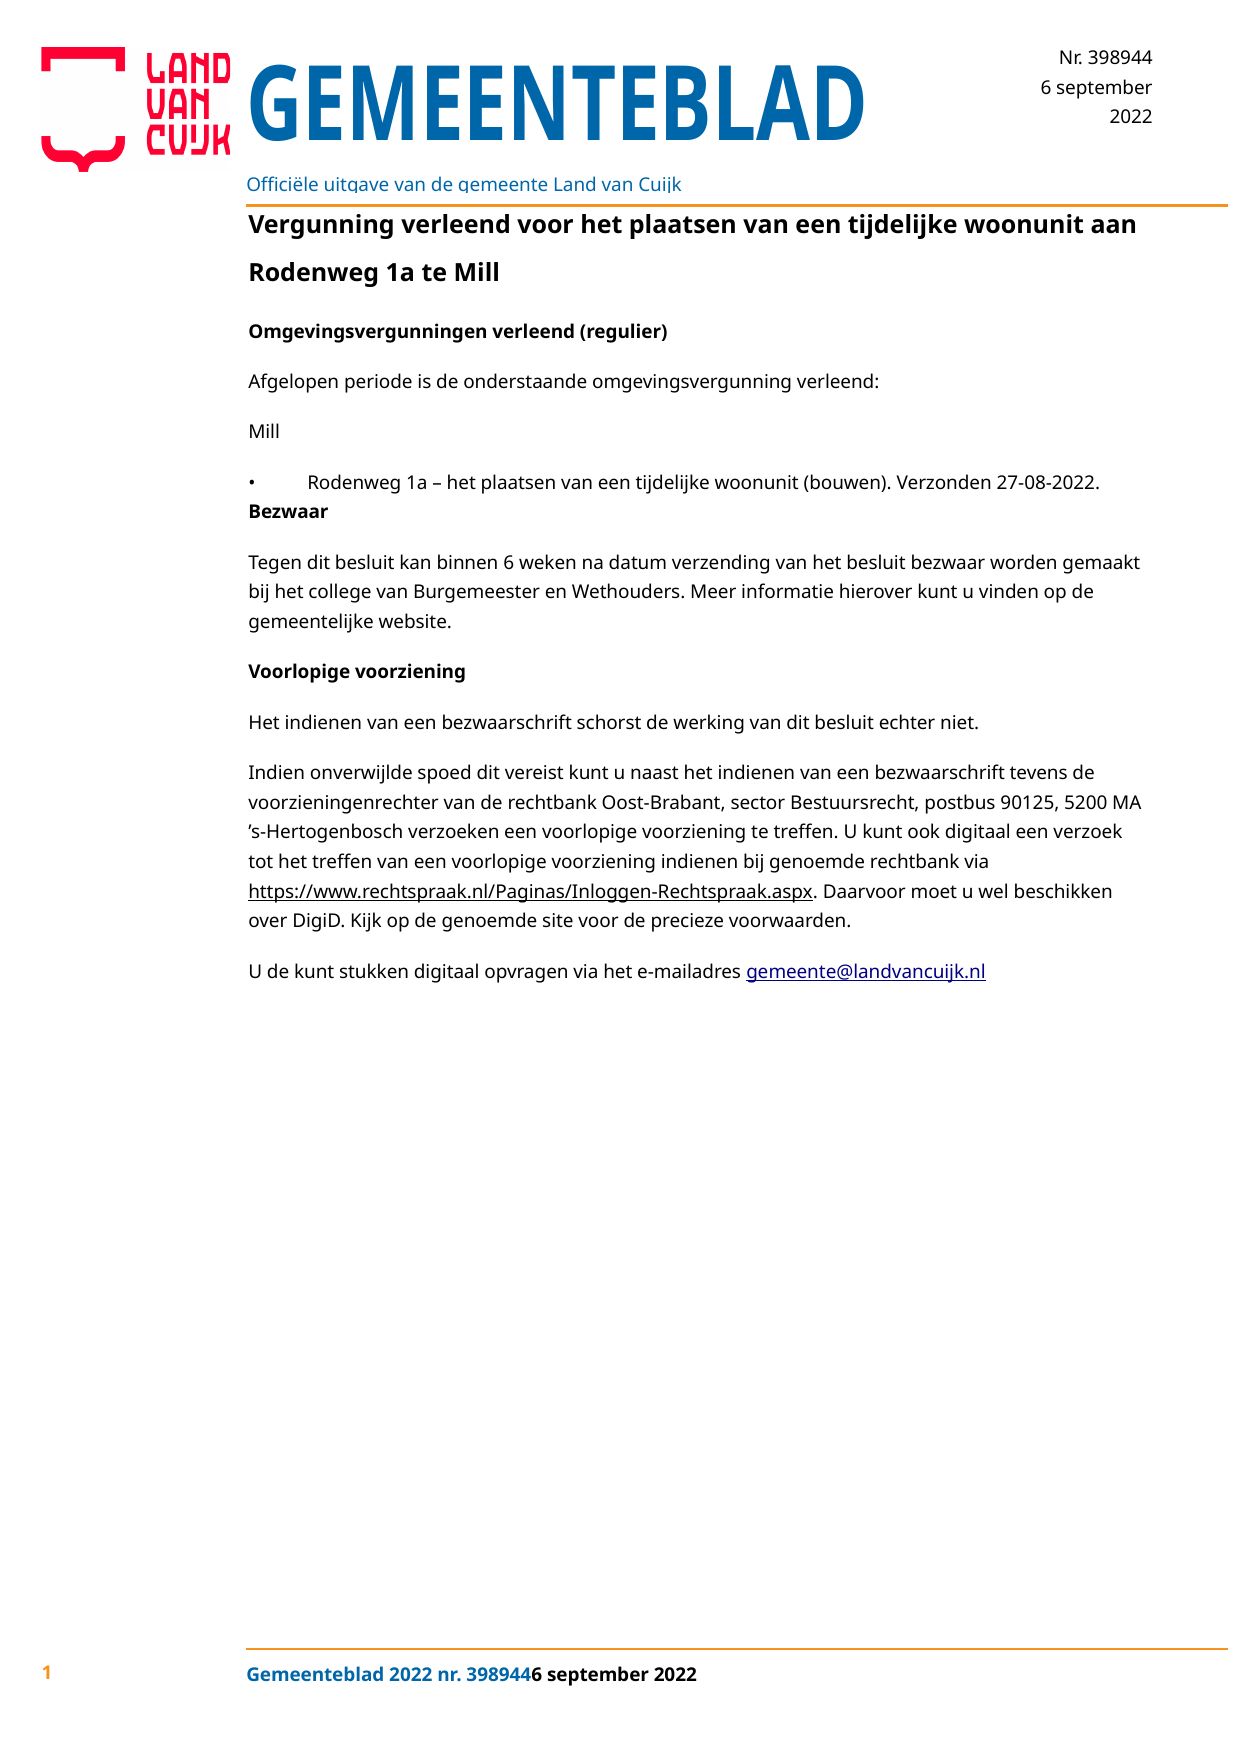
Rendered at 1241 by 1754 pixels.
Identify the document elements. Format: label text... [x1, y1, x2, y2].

text Voorlopige voorziening [248, 659, 1152, 684]
text Mill [248, 419, 1152, 444]
list Rodenweg 1a – het plaatsen van een tijdelijke woonunit (bouwen). Verzonden 27-08-2022. [248, 469, 1152, 495]
text Het indienen van een bezwaarschrift schorst de werking van dit besluit echter niet. [248, 709, 1152, 735]
text Vergunning verleend voor het plaatsen van een tijdelijke woonunit aan Rodenweg 1a te Mill [248, 207, 1152, 288]
text Tegen dit besluit kan binnen 6 weken na datum verzending van het besluit bezwaar worden gemaakt bij het college van Burgemeester en Wethouders. Meer informatie hierover kunt u vinden op de gemeentelijke website. [248, 549, 1152, 634]
picture [41, 47, 231, 172]
text Indien onverwijlde spoed dit vereist kunt u naast het indienen van een bezwaarschrift tevens de voorzieningenrechter van de rechtbank Oost-Brabant, sector Bestuursrecht, postbus 90125, 5200 MA ’s-Hertogenbosch verzoeken een voorlopige voorziening te treffen. U kunt ook digitaal een verzoek tot het treffen van een voorlopige voorziening indienen bij genoemde rechtbank via https://www.rechtspraak.nl/Paginas/Inloggen-Rechtspraak.aspx. Daarvoor moet u wel beschikken over DigiD. Kijk op de genoemde site voor de precieze voorwaarden. [248, 759, 1152, 933]
text Omgevingsvergunningen verleend (regulier) [248, 318, 1152, 344]
text Bezwaar [248, 499, 1152, 524]
text U de kunt stukken digitaal opvragen via het e-mailadres gemeente@landvancuijk.nl [248, 958, 1152, 984]
text Afgelopen periode is de onderstaande omgevingsvergunning verleend: [248, 368, 1152, 394]
